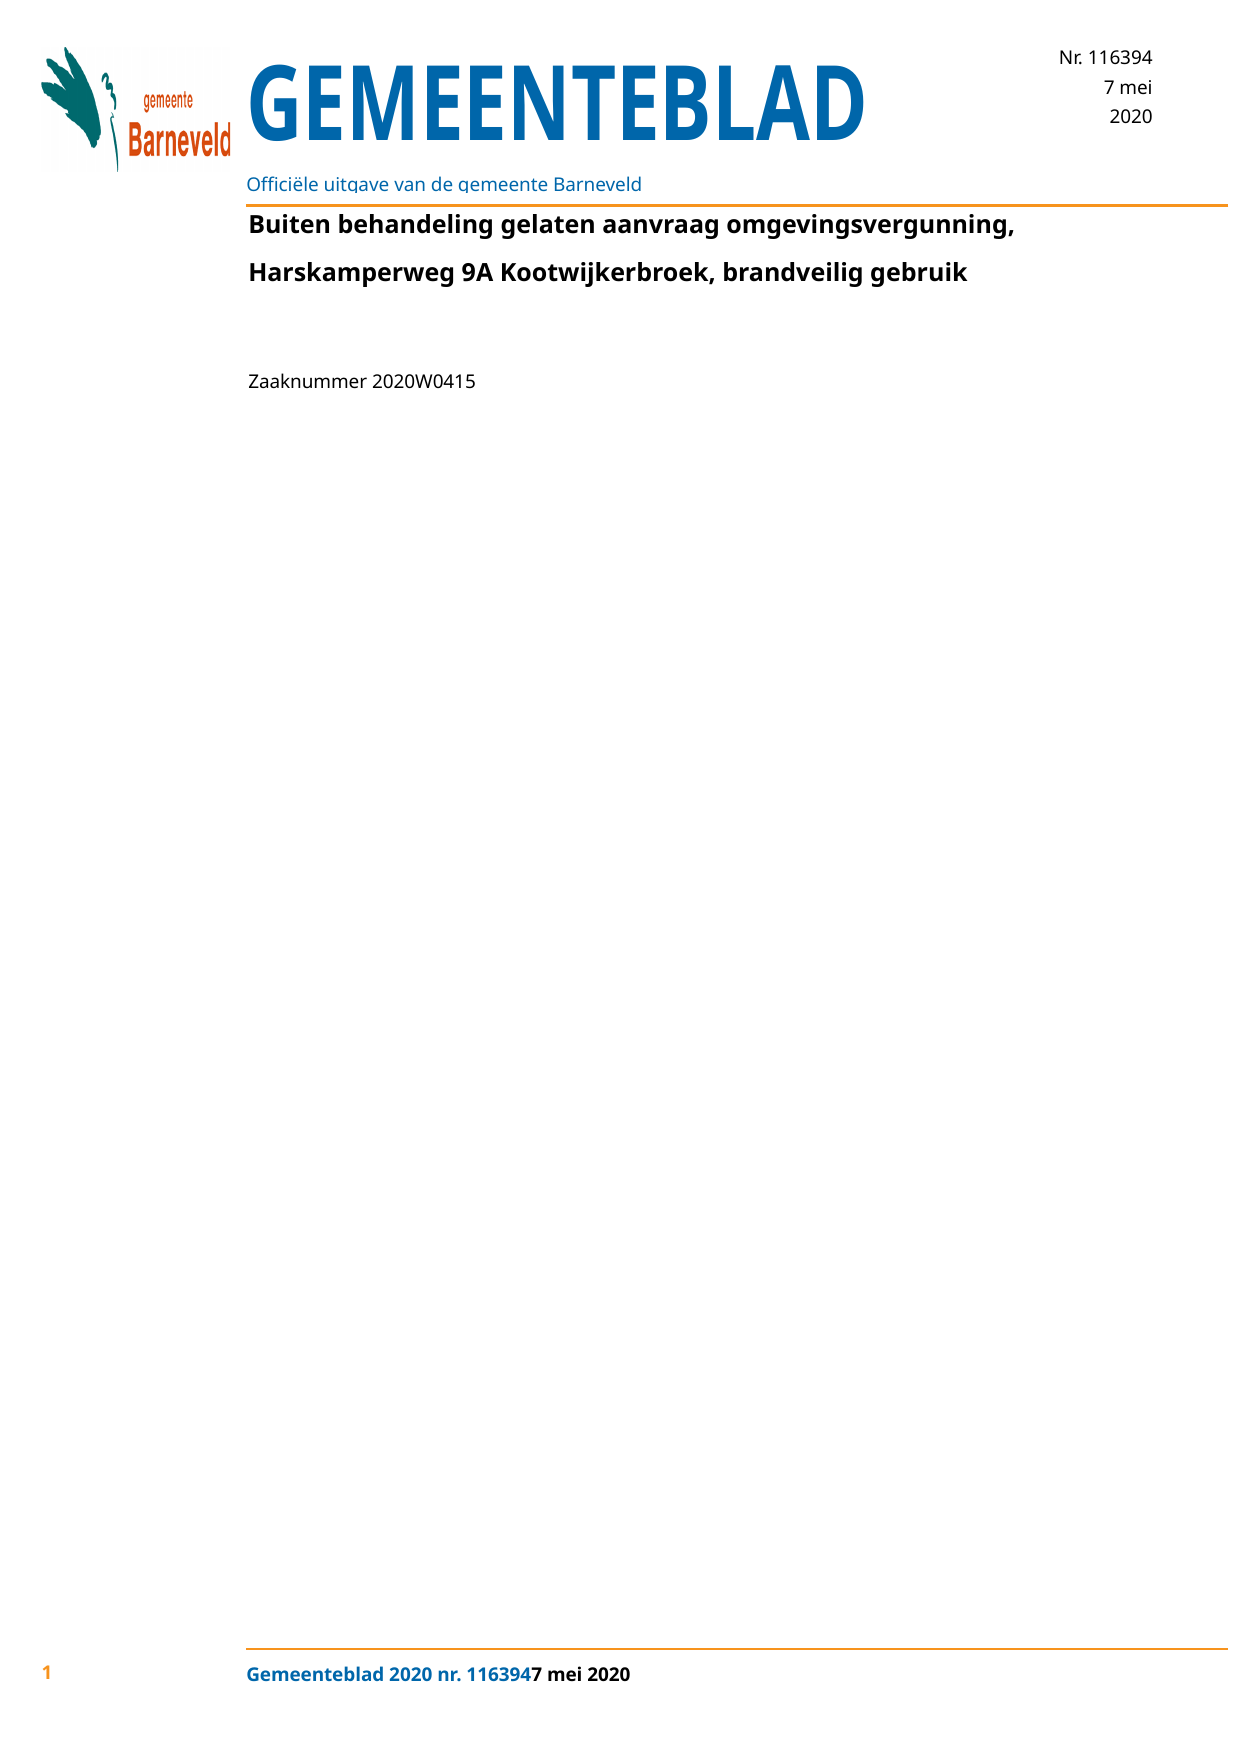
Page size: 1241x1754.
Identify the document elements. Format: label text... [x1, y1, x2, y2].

text Zaaknummer 2020W0415 [248, 368, 1152, 394]
text Buiten behandeling gelaten aanvraag omgevingsvergunning, Harskamperweg 9A Kootwijkerbroek, brandveilig gebruik [248, 207, 1152, 288]
picture [41, 47, 231, 172]
